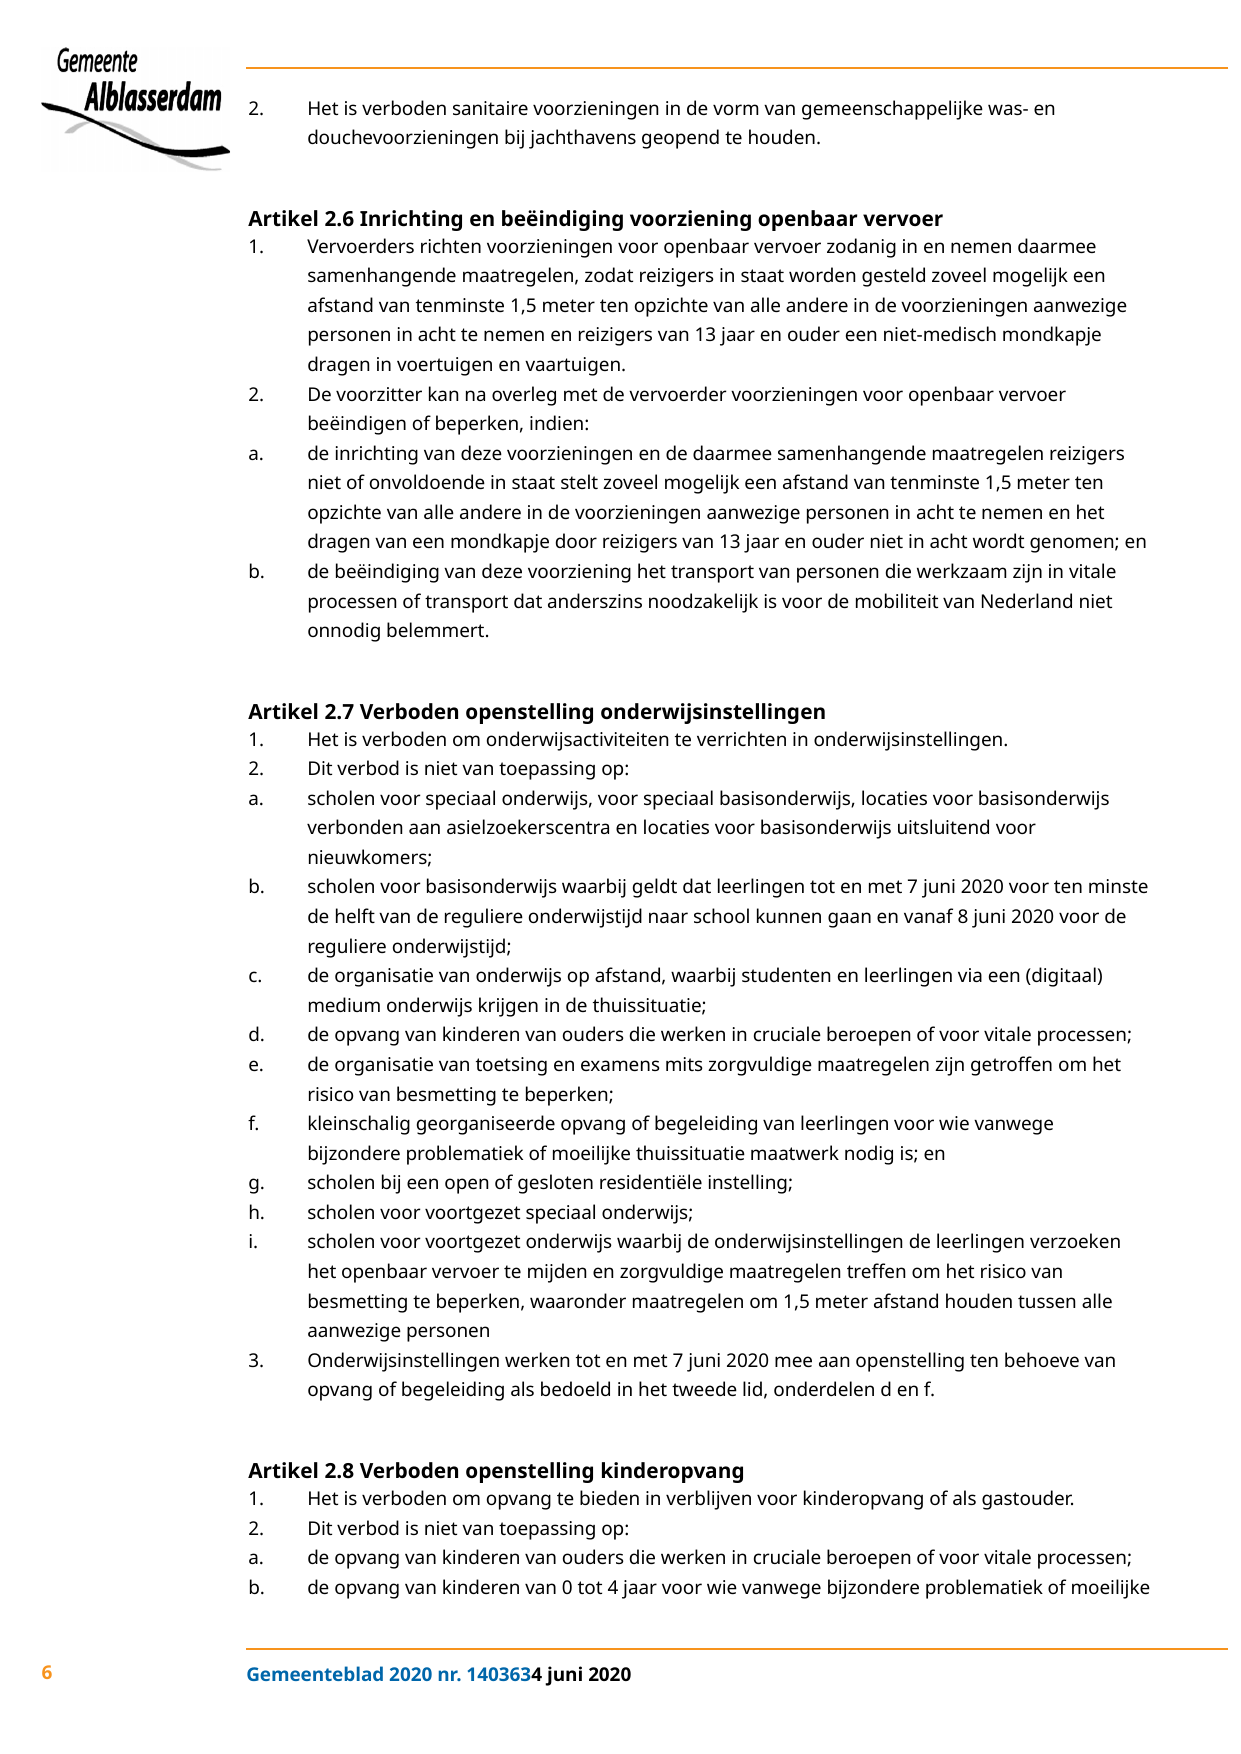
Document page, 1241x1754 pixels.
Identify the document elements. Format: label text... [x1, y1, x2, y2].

picture [41, 47, 231, 172]
list de opvang van kinderen van ouders die werken in cruciale beroepen of voor vitale processen; [248, 1022, 1152, 1047]
text Artikel 2.7 Verboden openstelling onderwijsinstellingen [248, 697, 1152, 726]
list Het is verboden om onderwijsactiviteiten te verrichten in onderwijsinstellingen. [248, 726, 1152, 752]
list de beëindiging van deze voorziening het transport van personen die werkzaam zijn in vitale processen of transport dat anderszins noodzakelijk is voor de mobiliteit van Nederland niet onnodig belemmert. [248, 558, 1152, 643]
list de organisatie van toetsing en examens mits zorgvuldige maatregelen zijn getroffen om het risico van besmetting te beperken; [248, 1051, 1152, 1107]
list Vervoerders richten voorzieningen voor openbaar vervoer zodanig in en nemen daarmee samenhangende maatregelen, zodat reizigers in staat worden gesteld zoveel mogelijk een afstand van tenminste 1,5 meter ten opzichte van alle andere in de voorzieningen aanwezige personen in acht te nemen en reizigers van 13 jaar en ouder een niet-medisch mondkapje dragen in voertuigen en vaartuigen. [248, 233, 1152, 377]
text Artikel 2.8 Verboden openstelling kinderopvang [248, 1457, 1152, 1485]
list Het is verboden om opvang te bieden in verblijven voor kinderopvang of als gastouder. [248, 1485, 1152, 1511]
list scholen bij een open of gesloten residentiële instelling; [248, 1169, 1152, 1195]
list Dit verbod is niet van toepassing op: [248, 1515, 1152, 1540]
list scholen voor basisonderwijs waarbij geldt dat leerlingen tot en met 7 juni 2020 voor ten minste de helft van de reguliere onderwijstijd naar school kunnen gaan en vanaf 8 juni 2020 voor de reguliere onderwijstijd; [248, 874, 1152, 959]
list scholen voor voortgezet speciaal onderwijs; [248, 1199, 1152, 1225]
list de organisatie van onderwijs op afstand, waarbij studenten en leerlingen via een (digitaal) medium onderwijs krijgen in de thuissituatie; [248, 962, 1152, 1018]
list de opvang van kinderen van ouders die werken in cruciale beroepen of voor vitale processen; [248, 1544, 1152, 1570]
list de opvang van kinderen van 0 tot 4 jaar voor wie vanwege bijzondere problematiek of moeilijke [248, 1574, 1152, 1599]
text Artikel 2.6 Inrichting en beëindiging voorziening openbaar vervoer [248, 204, 1152, 233]
list de inrichting van deze voorzieningen en de daarmee samenhangende maatregelen reizigers niet of onvoldoende in staat stelt zoveel mogelijk een afstand van tenminste 1,5 meter ten opzichte van alle andere in de voorzieningen aanwezige personen in acht te nemen en het dragen van een mondkapje door reizigers van 13 jaar en ouder niet in acht wordt genomen; en [248, 440, 1152, 554]
list Dit verbod is niet van toepassing op: [248, 755, 1152, 781]
list scholen voor voortgezet onderwijs waarbij de onderwijsinstellingen de leerlingen verzoeken het openbaar vervoer te mijden en zorgvuldige maatregelen treffen om het risico van besmetting te beperken, waaronder maatregelen om 1,5 meter afstand houden tussen alle aanwezige personen [248, 1229, 1152, 1343]
list De voorzitter kan na overleg met de vervoerder voorzieningen voor openbaar vervoer beëindigen of beperken, indien: [248, 381, 1152, 436]
list scholen voor speciaal onderwijs, voor speciaal basisonderwijs, locaties voor basisonderwijs verbonden aan asielzoekerscentra en locaties voor basisonderwijs uitsluitend voor nieuwkomers; [248, 785, 1152, 870]
list Onderwijsinstellingen werken tot en met 7 juni 2020 mee aan openstelling ten behoeve van opvang of begeleiding als bedoeld in het tweede lid, onderdelen d en f. [248, 1347, 1152, 1402]
list kleinschalig georganiseerde opvang of begeleiding van leerlingen voor wie vanwege bijzondere problematiek of moeilijke thuissituatie maatwerk nodig is; en [248, 1110, 1152, 1166]
list Het is verboden sanitaire voorzieningen in de vorm van gemeenschappelijke was- en douchevoorzieningen bij jachthavens geopend te houden. [248, 95, 1152, 150]
